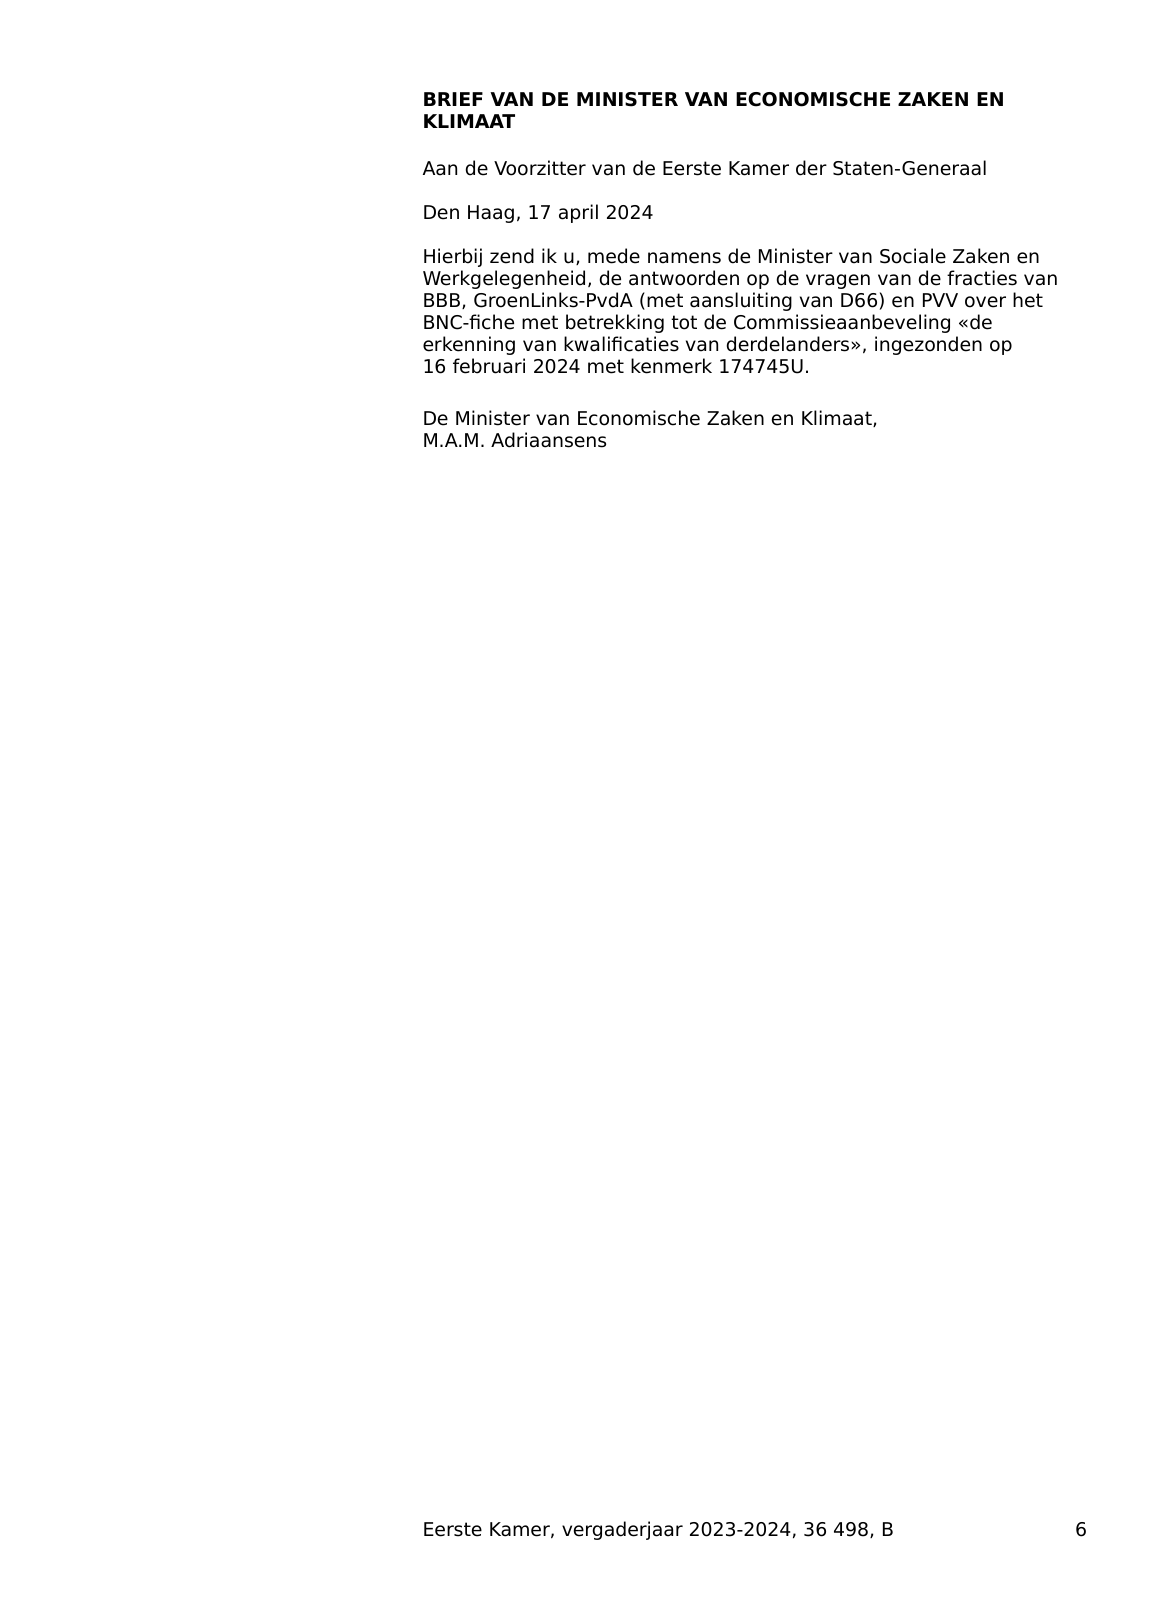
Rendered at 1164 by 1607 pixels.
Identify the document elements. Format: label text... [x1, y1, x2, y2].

text Hierbij zend ik u, mede namens de Minister van Sociale Zaken en Werkgelegenheid, de antwoorden op de vragen van de fracties van BBB, GroenLinks-PvdA (met aansluiting van D66) en PVV over het BNC-fiche met betrekking tot de Commissieaanbeveling «de erkenning van kwalificaties van derdelanders», ingezonden op 16 februari 2024 met kenmerk 174745U. [422, 246, 1087, 378]
text Den Haag, 17 april 2024 [422, 202, 1087, 224]
subtitle BRIEF VAN DE MINISTER VAN ECONOMISCHE ZAKEN EN KLIMAAT [422, 89, 1087, 133]
text Aan de Voorzitter van de Eerste Kamer der Staten-Generaal [422, 158, 1087, 180]
text De Minister van Economische Zaken en Klimaat, M.A.M. Adriaansens [422, 408, 1087, 452]
